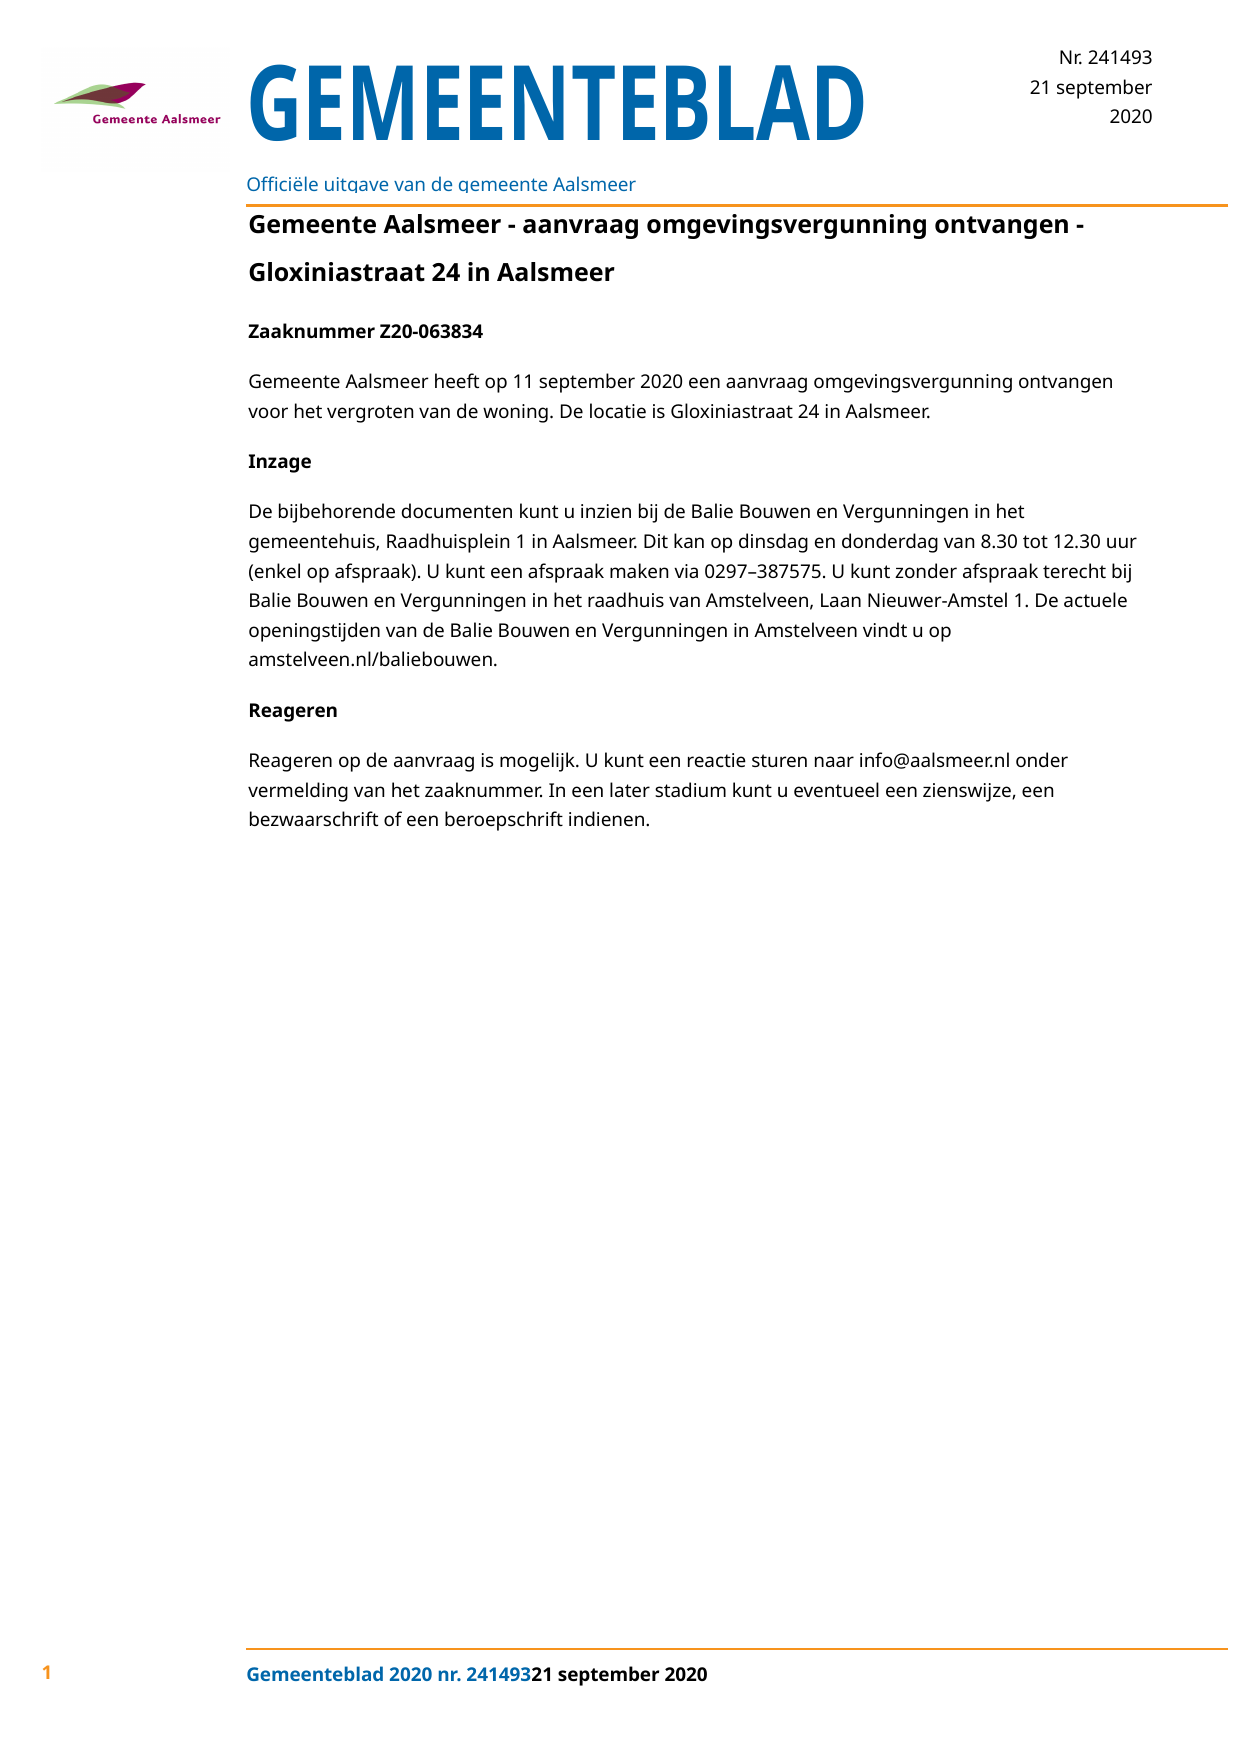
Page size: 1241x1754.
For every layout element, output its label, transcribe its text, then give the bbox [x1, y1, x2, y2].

text Gemeente Aalsmeer - aanvraag omgevingsvergunning ontvangen - Gloxiniastraat 24 in Aalsmeer [248, 207, 1152, 288]
text Reageren [248, 697, 1152, 723]
text Inzage [248, 448, 1152, 474]
text Reageren op de aanvraag is mogelijk. U kunt een reactie sturen naar info@aalsmeer.nl onder vermelding van het zaaknummer. In een later stadium kunt u eventueel een zienswijze, een bezwaarschrift of een beroepschrift indienen. [248, 747, 1152, 832]
picture [41, 47, 231, 172]
text Zaaknummer Z20-063834 [248, 318, 1152, 344]
text Gemeente Aalsmeer heeft op 11 september 2020 een aanvraag omgevingsvergunning ontvangen voor het vergroten van de woning. De locatie is Gloxiniastraat 24 in Aalsmeer. [248, 368, 1152, 424]
text De bijbehorende documenten kunt u inzien bij de Balie Bouwen en Vergunningen in het gemeentehuis, Raadhuisplein 1 in Aalsmeer. Dit kan op dinsdag en donderdag van 8.30 tot 12.30 uur (enkel op afspraak). U kunt een afspraak maken via 0297–387575. U kunt zonder afspraak terecht bij Balie Bouwen en Vergunningen in het raadhuis van Amstelveen, Laan Nieuwer-Amstel 1. De actuele openingstijden van de Balie Bouwen en Vergunningen in Amstelveen vindt u op amstelveen.nl/baliebouwen. [248, 499, 1152, 672]
